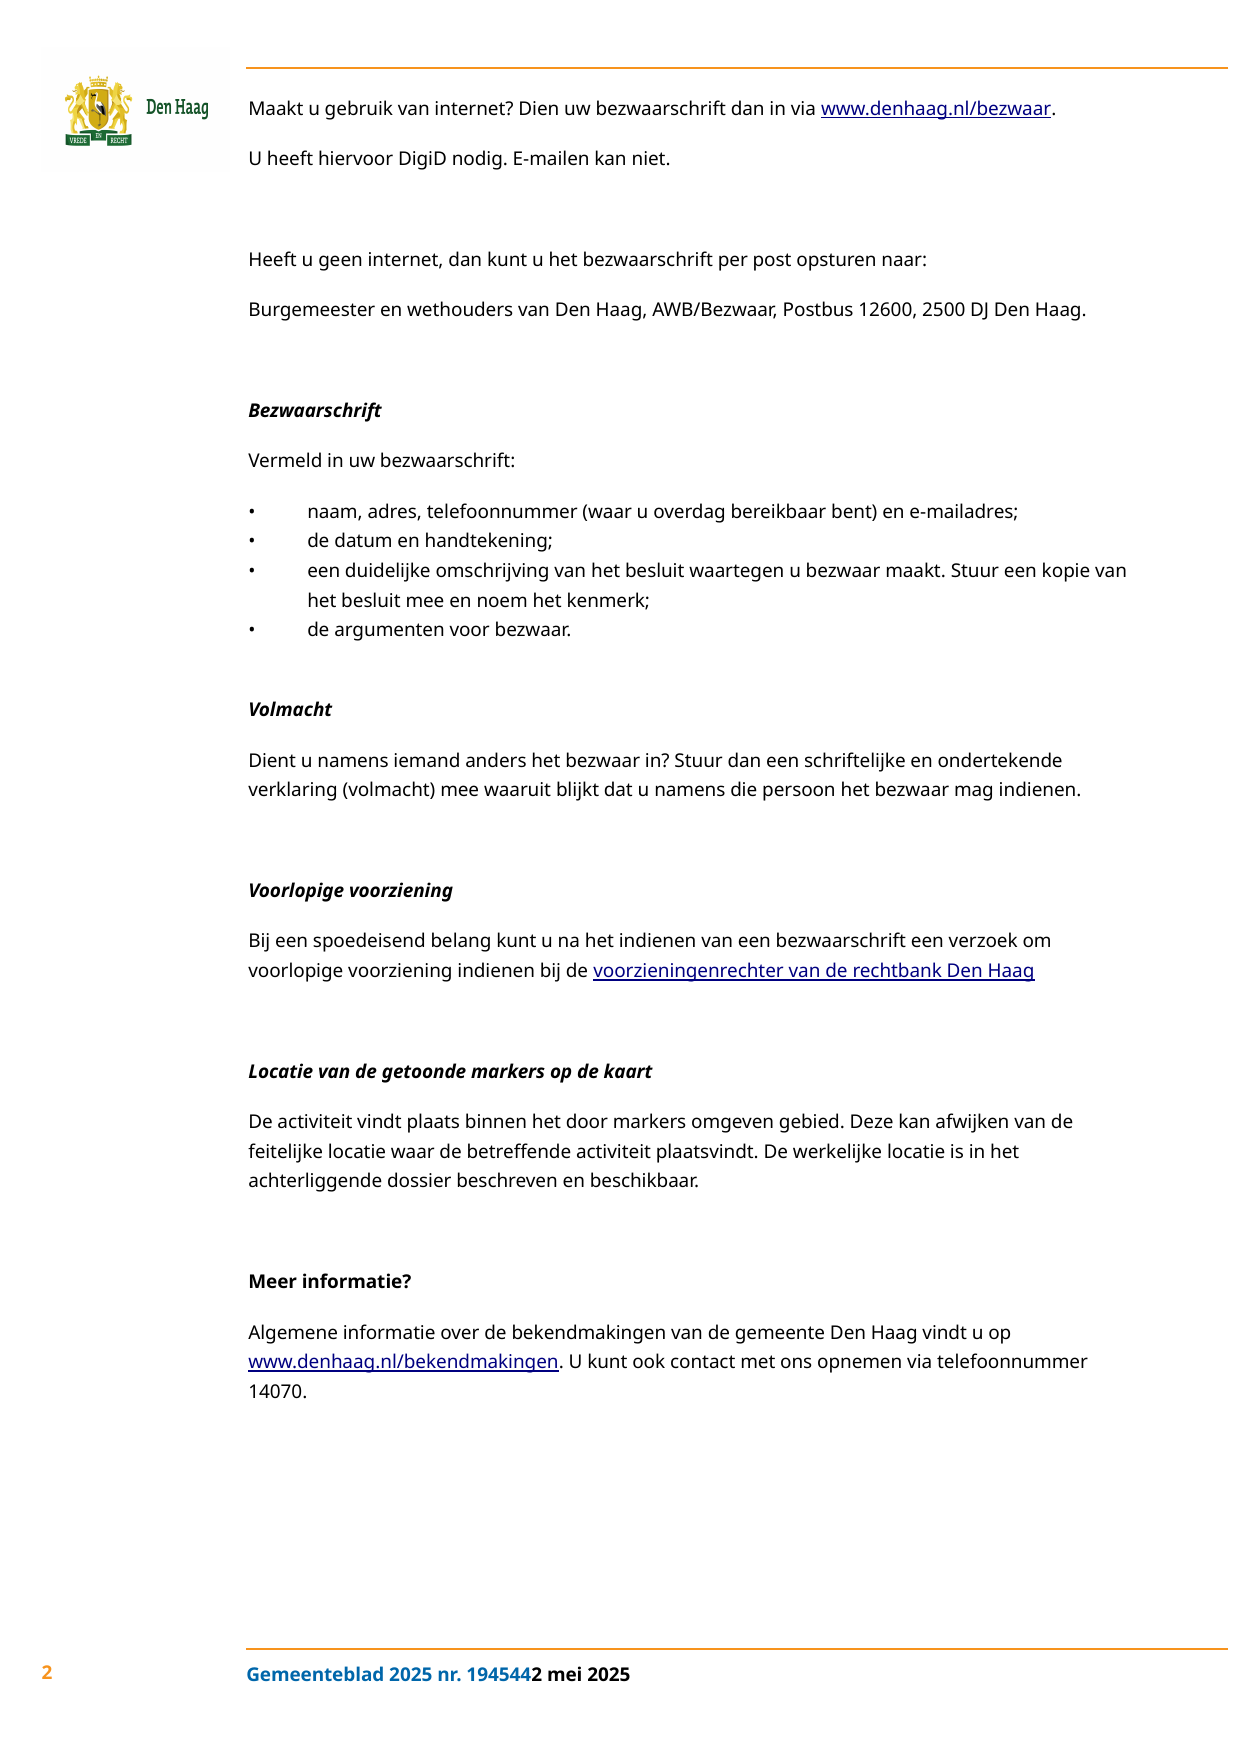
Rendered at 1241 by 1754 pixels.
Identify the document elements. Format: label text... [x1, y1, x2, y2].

text Bij een spoedeisend belang kunt u na het indienen van een bezwaarschrift een verzoek om voorlopige voorziening indienen bij de voorzieningenrechter van de rechtbank Den Haag [248, 928, 1152, 983]
text U heeft hiervoor DigiD nodig. E-mailen kan niet. [248, 145, 1152, 171]
text Maakt u gebruik van internet? Dien uw bezwaarschrift dan in via www.denhaag.nl/bezwaar. [248, 95, 1152, 121]
list naam, adres, telefoonnummer (waar u overdag bereikbaar bent) en e-mailadres; [248, 498, 1152, 524]
text Locatie van de getoonde markers op de kaart [248, 1058, 1152, 1084]
list de argumenten voor bezwaar. [248, 616, 1152, 642]
text Vermeld in uw bezwaarschrift: [248, 448, 1152, 473]
text Algemene informatie over de bekendmakingen van de gemeente Den Haag vindt u op www.denhaag.nl/bekendmakingen. U kunt ook contact met ons opnemen via telefoonnummer 14070. [248, 1319, 1152, 1404]
text Heeft u geen internet, dan kunt u het bezwaarschrift per post opsturen naar: [248, 246, 1152, 272]
list een duidelijke omschrijving van het besluit waartegen u bezwaar maakt. Stuur een kopie van het besluit mee en noem het kenmerk; [248, 557, 1152, 613]
text Volmacht [248, 696, 1152, 722]
text Dient u namens iemand anders het bezwaar in? Stuur dan een schriftelijke en ondertekende verklaring (volmacht) mee waaruit blijkt dat u namens die persoon het bezwaar mag indienen. [248, 747, 1152, 802]
text Bezwaarschrift [248, 397, 1152, 423]
text Meer informatie? [248, 1268, 1152, 1294]
text De activiteit vindt plaats binnen het door markers omgeven gebied. Deze kan afwijken van de feitelijke locatie waar de betreffende activiteit plaatsvindt. De werkelijke locatie is in het achterliggende dossier beschreven en beschikbaar. [248, 1108, 1152, 1193]
text Voorlopige voorziening [248, 877, 1152, 903]
list de datum en handtekening; [248, 528, 1152, 553]
picture [41, 47, 231, 172]
text Burgemeester en wethouders van Den Haag, AWB/Bezwaar, Postbus 12600, 2500 DJ Den Haag. [248, 296, 1152, 322]
